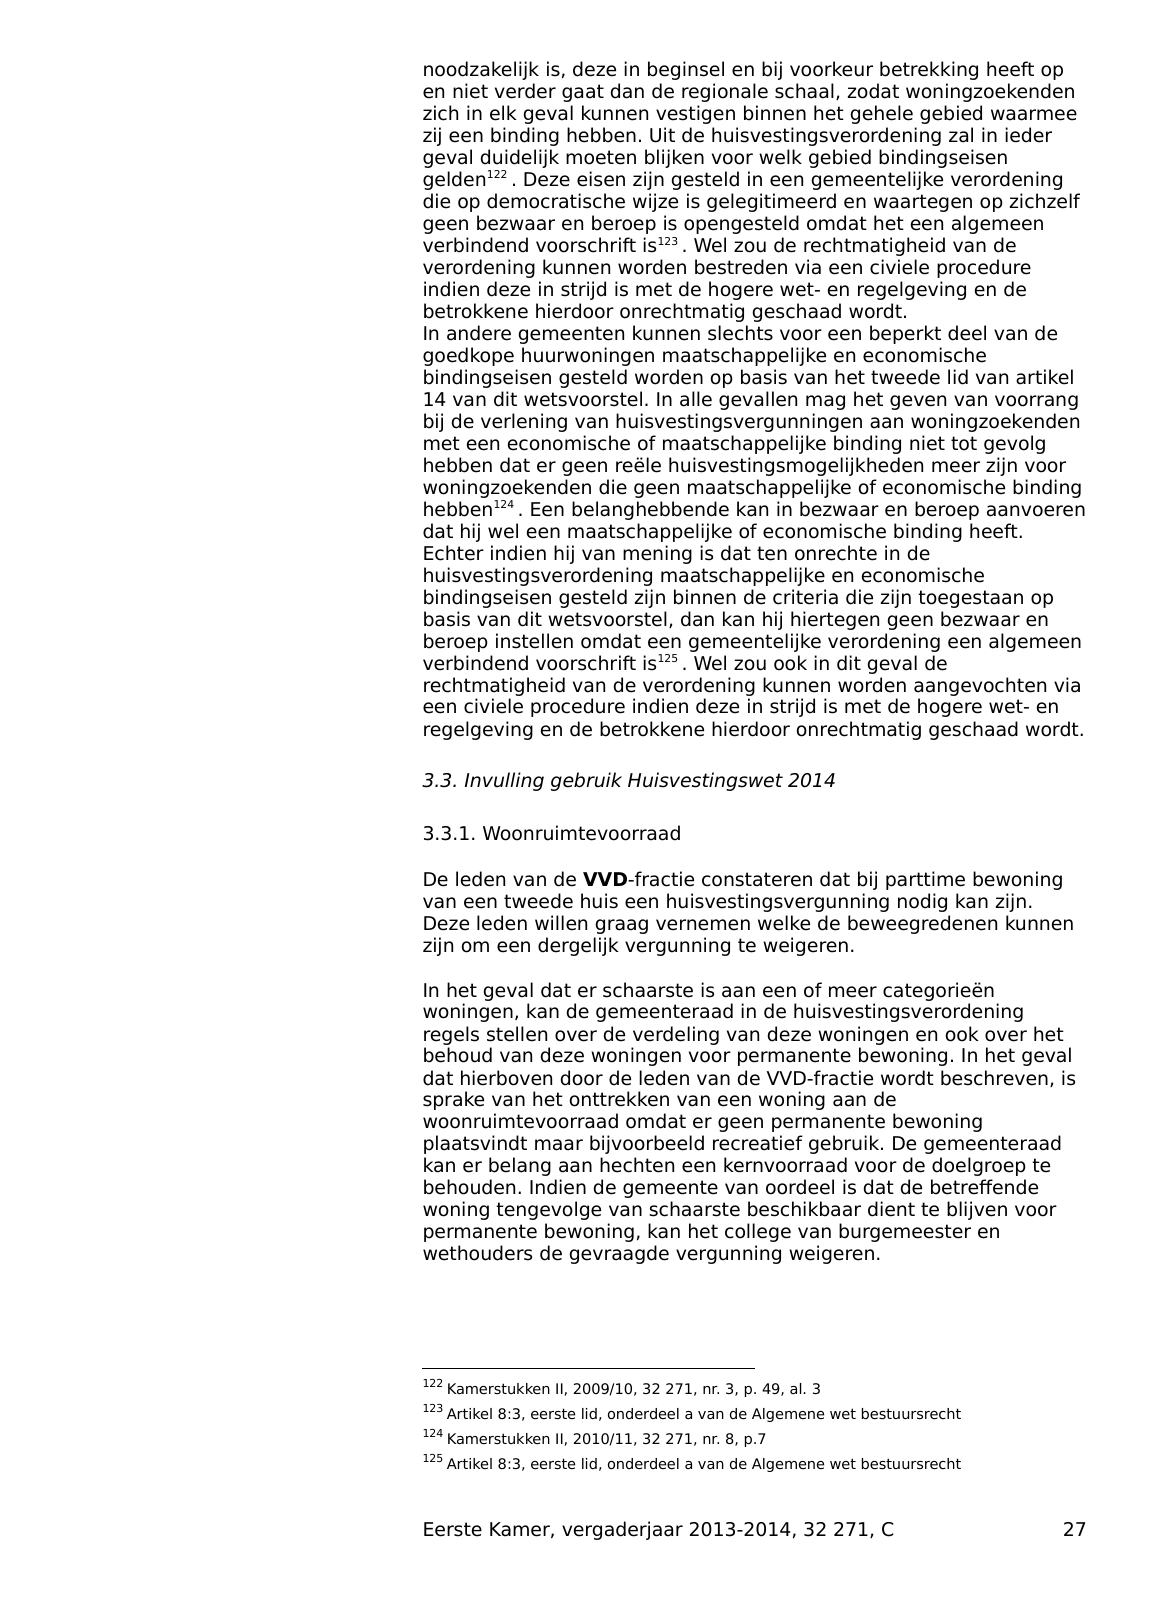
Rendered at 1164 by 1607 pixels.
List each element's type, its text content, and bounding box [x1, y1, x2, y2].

text De leden van de VVD-fractie constateren dat bij parttime bewoning van een tweede huis een huisvestingsvergunning nodig kan zijn. Deze leden willen graag vernemen welke de beweegredenen kunnen zijn om een dergelijk vergunning te weigeren. [422, 869, 1087, 957]
subtitle 3.3.1. Woonruimtevoorraad [422, 822, 1087, 844]
text Artikel 8:3, eerste lid, onderdeel a van de Algemene wet bestuursrecht [422, 1402, 1087, 1424]
text In andere gemeenten kunnen slechts voor een beperkt deel van de goedkope huurwoningen maatschappelijke en economische bindingseisen gesteld worden op basis van het tweede lid van artikel 14 van dit wetsvoorstel. In alle gevallen mag het geven van voorrang bij de verlening van huisvestingsvergunningen aan woningzoekenden met een economische of maatschappelijke binding niet tot gevolg hebben dat er geen reële huisvestingsmogelijkheden meer zijn voor woningzoekenden die geen maatschappelijke of economische binding hebben. Een belanghebbende kan in bezwaar en beroep aanvoeren dat hij wel een maatschappelijke of economische binding heeft. Echter indien hij van mening is dat ten onrechte in de huisvestingsverordening maatschappelijke en economische bindingseisen gesteld zijn binnen de criteria die zijn toegestaan op basis van dit wetsvoorstel, dan kan hij hiertegen geen bezwaar en beroep instellen omdat een gemeentelijke verordening een algemeen verbindend voorschrift is. Wel zou ook in dit geval de rechtmatigheid van de verordening kunnen worden aangevochten via een civiele procedure indien deze in strijd is met de hogere wet- en regelgeving en de betrokkene hierdoor onrechtmatig geschaad wordt. [422, 323, 1087, 740]
text In het geval dat er schaarste is aan een of meer categorieën woningen, kan de gemeenteraad in de huisvestingsverordening regels stellen over de verdeling van deze woningen en ook over het behoud van deze woningen voor permanente bewoning. In het geval dat hierboven door de leden van de VVD-fractie wordt beschreven, is sprake van het onttrekken van een woning aan de woonruimtevoorraad omdat er geen permanente bewoning plaatsvindt maar bijvoorbeeld recreatief gebruik. De gemeenteraad kan er belang aan hechten een kernvoorraad voor de doelgroep te behouden. Indien de gemeente van oordeel is dat de betreffende woning tengevolge van schaarste beschikbaar dient te blijven voor permanente bewoning, kan het college van burgemeester en wethouders de gevraagde vergunning weigeren. [422, 979, 1087, 1265]
text Kamerstukken II, 2009/10, 32 271, nr. 3, p. 49, al. 3 [422, 1377, 1087, 1399]
text Artikel 8:3, eerste lid, onderdeel a van de Algemene wet bestuursrecht [422, 1452, 1087, 1474]
text noodzakelijk is, deze in beginsel en bij voorkeur betrekking heeft op en niet verder gaat dan de regionale schaal, zodat woningzoekenden zich in elk geval kunnen vestigen binnen het gehele gebied waarmee zij een binding hebben. Uit de huisvestingsverordening zal in ieder geval duidelijk moeten blijken voor welk gebied bindingseisen gelden. Deze eisen zijn gesteld in een gemeentelijke verordening die op democratische wijze is gelegitimeerd en waartegen op zichzelf geen bezwaar en beroep is opengesteld omdat het een algemeen verbindend voorschrift is. Wel zou de rechtmatigheid van de verordening kunnen worden bestreden via een civiele procedure indien deze in strijd is met de hogere wet- en regelgeving en de betrokkene hierdoor onrechtmatig geschaad wordt. [422, 59, 1087, 323]
subtitle 3.3. Invulling gebruik Huisvestingswet 2014 [422, 770, 1087, 792]
text Kamerstukken II, 2010/11, 32 271, nr. 8, p.7 [422, 1427, 1087, 1449]
